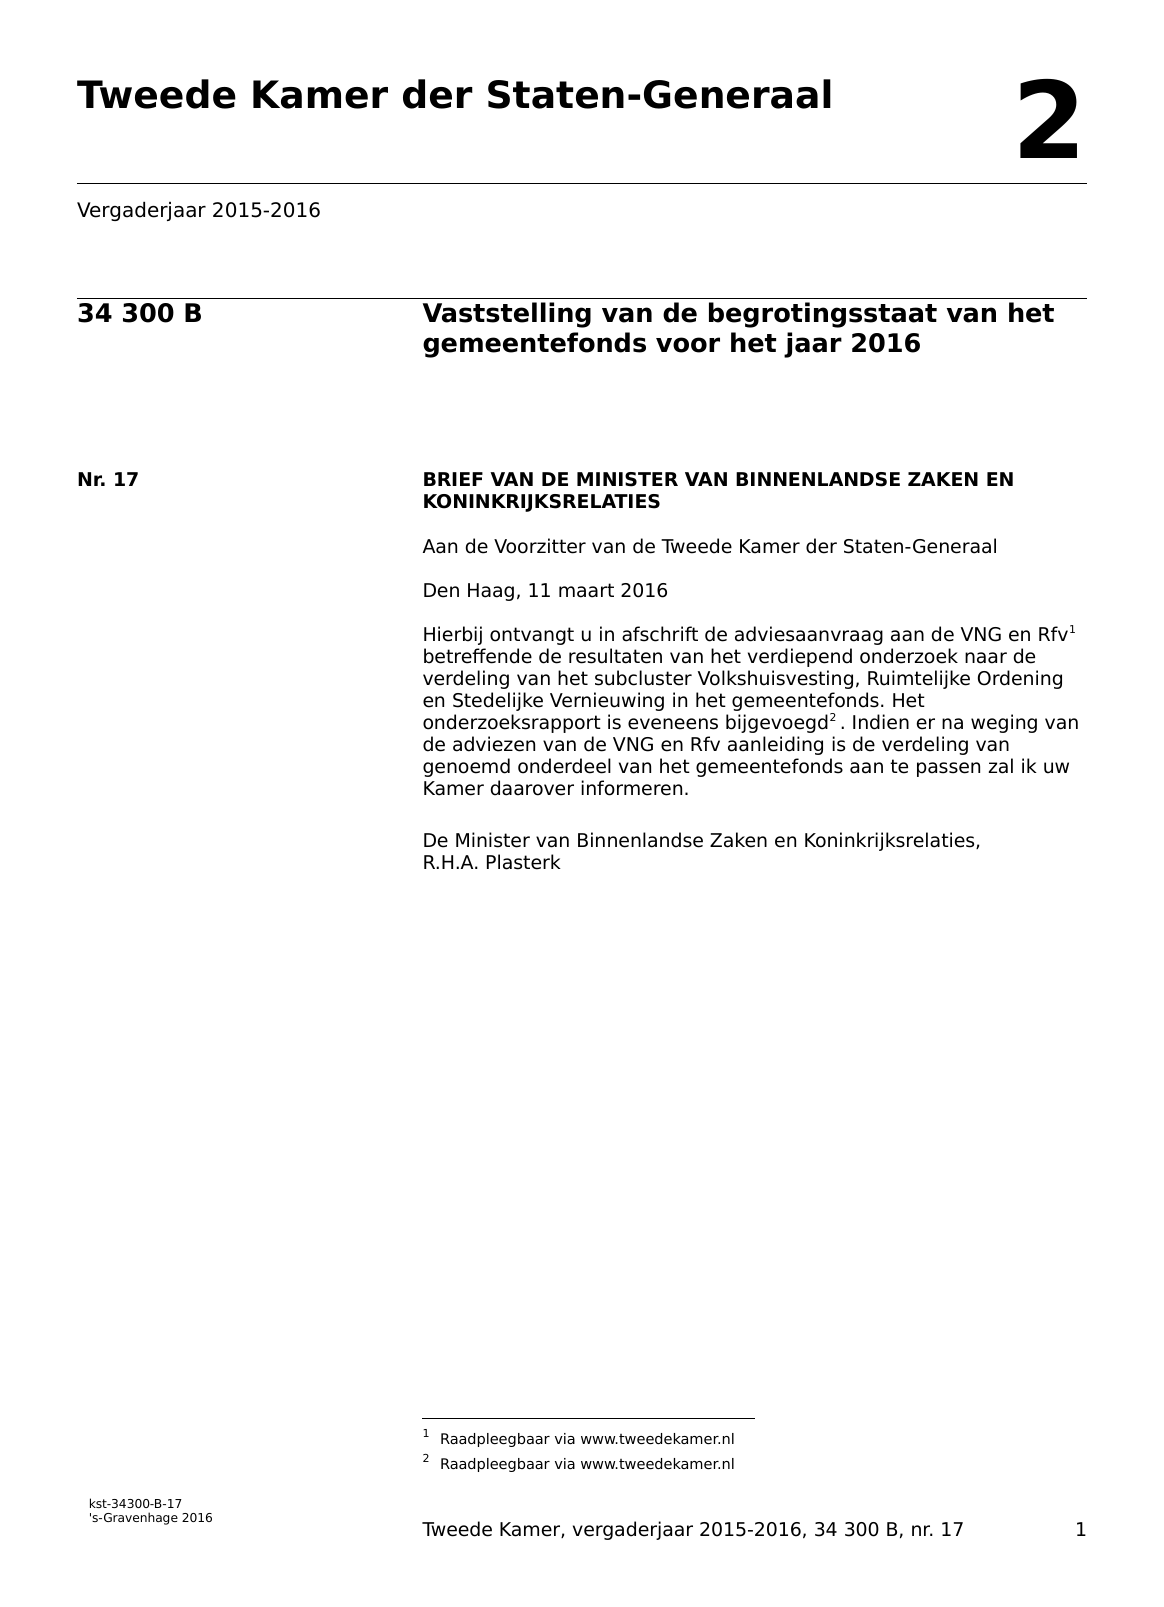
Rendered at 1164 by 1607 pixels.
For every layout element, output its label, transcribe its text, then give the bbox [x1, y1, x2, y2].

text Hierbij ontvangt u in afschrift de adviesaanvraag aan de VNG en Rfv betreffende de resultaten van het verdiepend onderzoek naar de verdeling van het subcluster Volkshuisvesting, Ruimtelijke Ordening en Stedelijke Vernieuwing in het gemeentefonds. Het onderzoeksrapport is eveneens bijgevoegd. Indien er na weging van de adviezen van de VNG en Rfv aanleiding is de verdeling van genoemd onderdeel van het gemeentefonds aan te passen zal ik uw Kamer daarover informeren. [422, 624, 1087, 800]
subtitle Nr. 17 BRIEF VAN DE MINISTER VAN BINNENLANDSE ZAKEN EN KONINKRIJKSRELATIES [77, 469, 1087, 513]
table_header 2 [886, 59, 1087, 183]
table_header Tweede Kamer der Staten-Generaal [77, 59, 886, 183]
text De Minister van Binnenlandse Zaken en Koninkrijksrelaties, R.H.A. Plasterk [422, 830, 1087, 874]
subtitle 34 300 B Vaststelling van de begrotingsstaat van het gemeentefonds voor het jaar 2016 [77, 299, 1087, 358]
text Aan de Voorzitter van de Tweede Kamer der Staten-Generaal [422, 536, 1087, 557]
text Raadpleegbaar via www.tweedekamer.nl [422, 1427, 1087, 1449]
table_cell Vergaderjaar 2015-2016 [77, 184, 1087, 298]
text Raadpleegbaar via www.tweedekamer.nl [422, 1452, 1087, 1474]
text 's-Gravenhage 2016 [88, 1511, 323, 1525]
text kst-34300-B-17 [88, 1497, 323, 1511]
text Den Haag, 11 maart 2016 [422, 580, 1087, 602]
